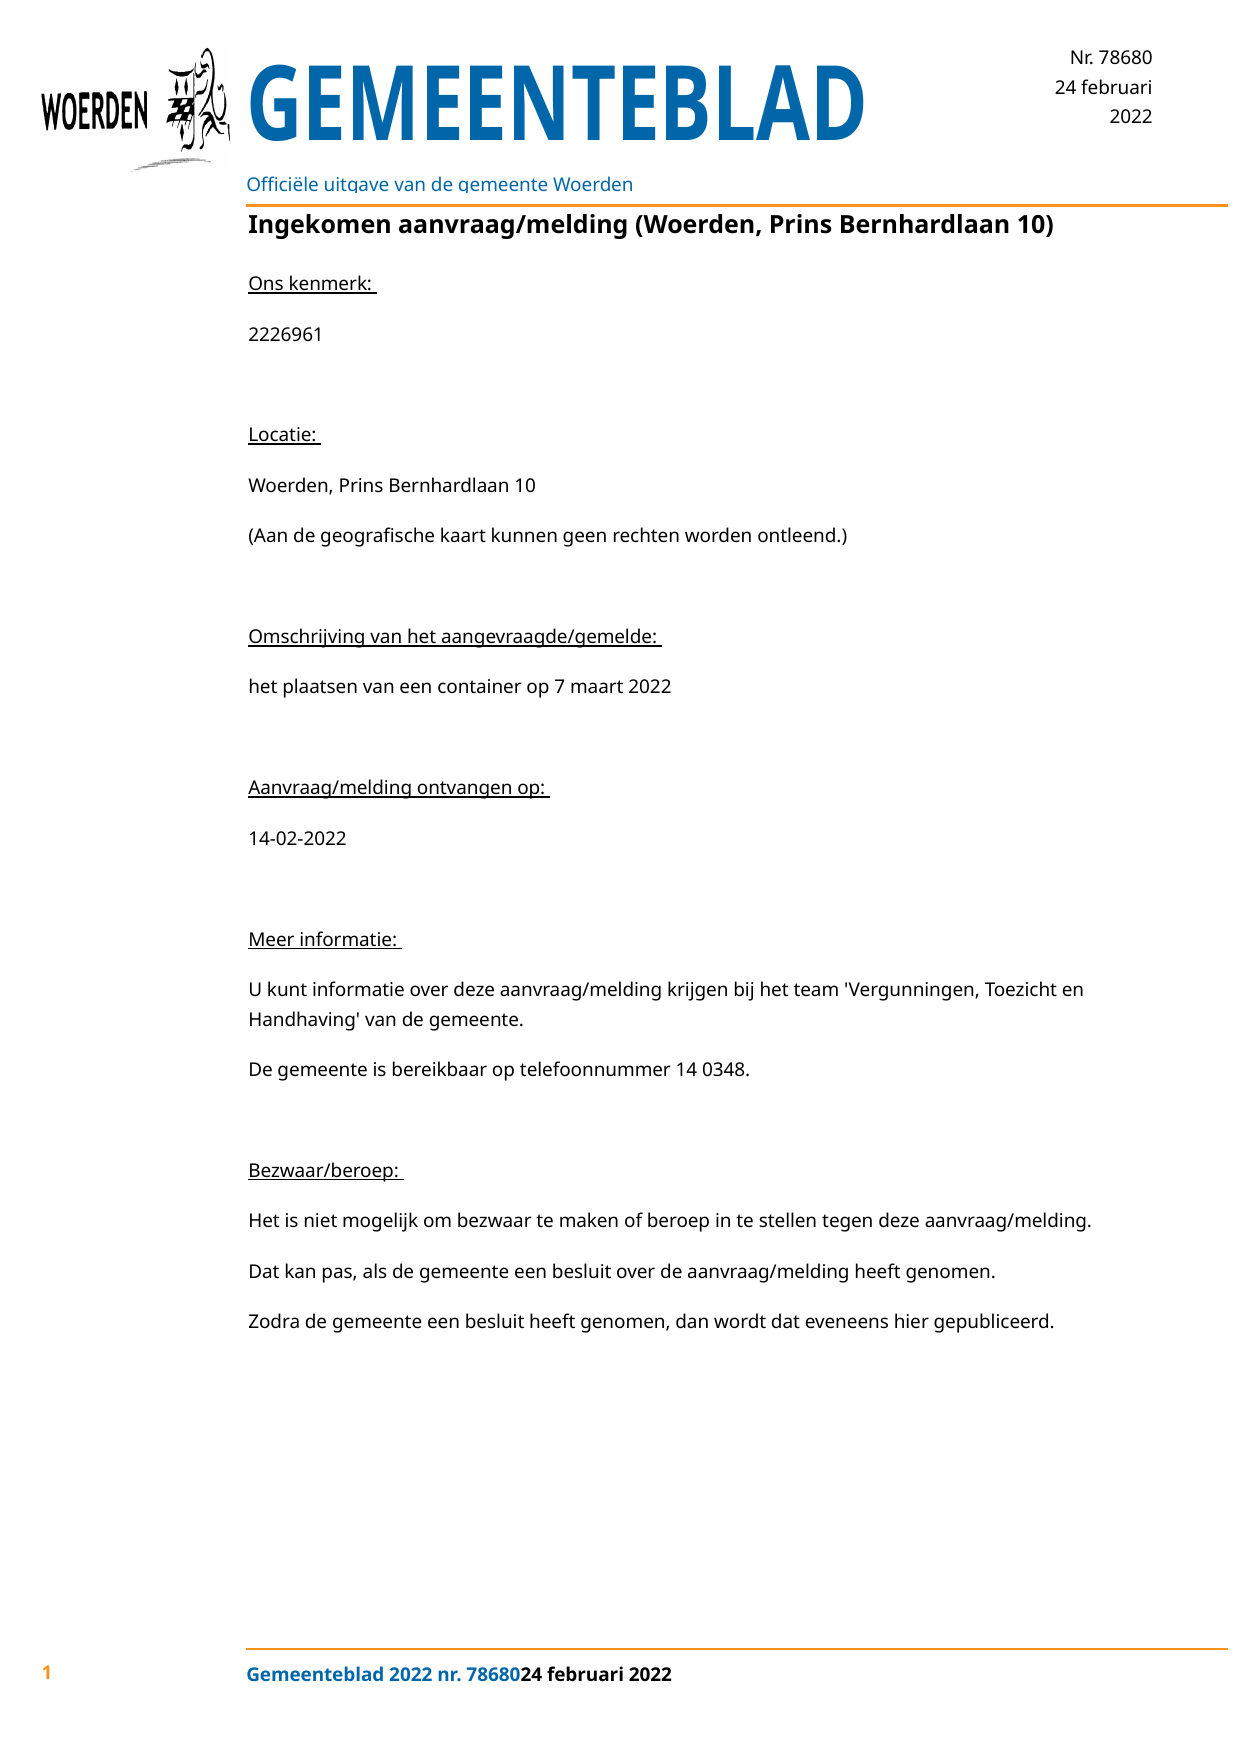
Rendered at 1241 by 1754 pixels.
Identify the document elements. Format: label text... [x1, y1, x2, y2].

text Het is niet mogelijk om bezwaar te maken of beroep in te stellen tegen deze aanvraag/melding. [248, 1207, 1152, 1233]
text Meer informatie: [248, 926, 1152, 951]
text (Aan de geografische kaart kunnen geen rechten worden ontleend.) [248, 522, 1152, 548]
text Aanvraag/melding ontvangen op: [248, 774, 1152, 800]
text De gemeente is bereikbaar op telefoonnummer 14 0348. [248, 1056, 1152, 1082]
text Locatie: [248, 422, 1152, 447]
text Bezwaar/beroep: [248, 1157, 1152, 1183]
text Omschrijving van het aangevraagde/gemelde: [248, 623, 1152, 649]
text Ons kenmerk: [248, 270, 1152, 296]
text U kunt informatie over deze aanvraag/melding krijgen bij het team 'Vergunningen, Toezicht en Handhaving' van de gemeente. [248, 976, 1152, 1031]
text het plaatsen van een container op 7 maart 2022 [248, 674, 1152, 699]
text 14-02-2022 [248, 825, 1152, 851]
text Ingekomen aanvraag/melding (Woerden, Prins Bernhardlaan 10) [248, 207, 1152, 241]
text Woerden, Prins Bernhardlaan 10 [248, 472, 1152, 498]
picture [41, 47, 231, 172]
text Dat kan pas, als de gemeente een besluit over de aanvraag/melding heeft genomen. [248, 1258, 1152, 1283]
text 2226961 [248, 321, 1152, 346]
text Zodra de gemeente een besluit heeft genomen, dan wordt dat eveneens hier gepubliceerd. [248, 1308, 1152, 1334]
